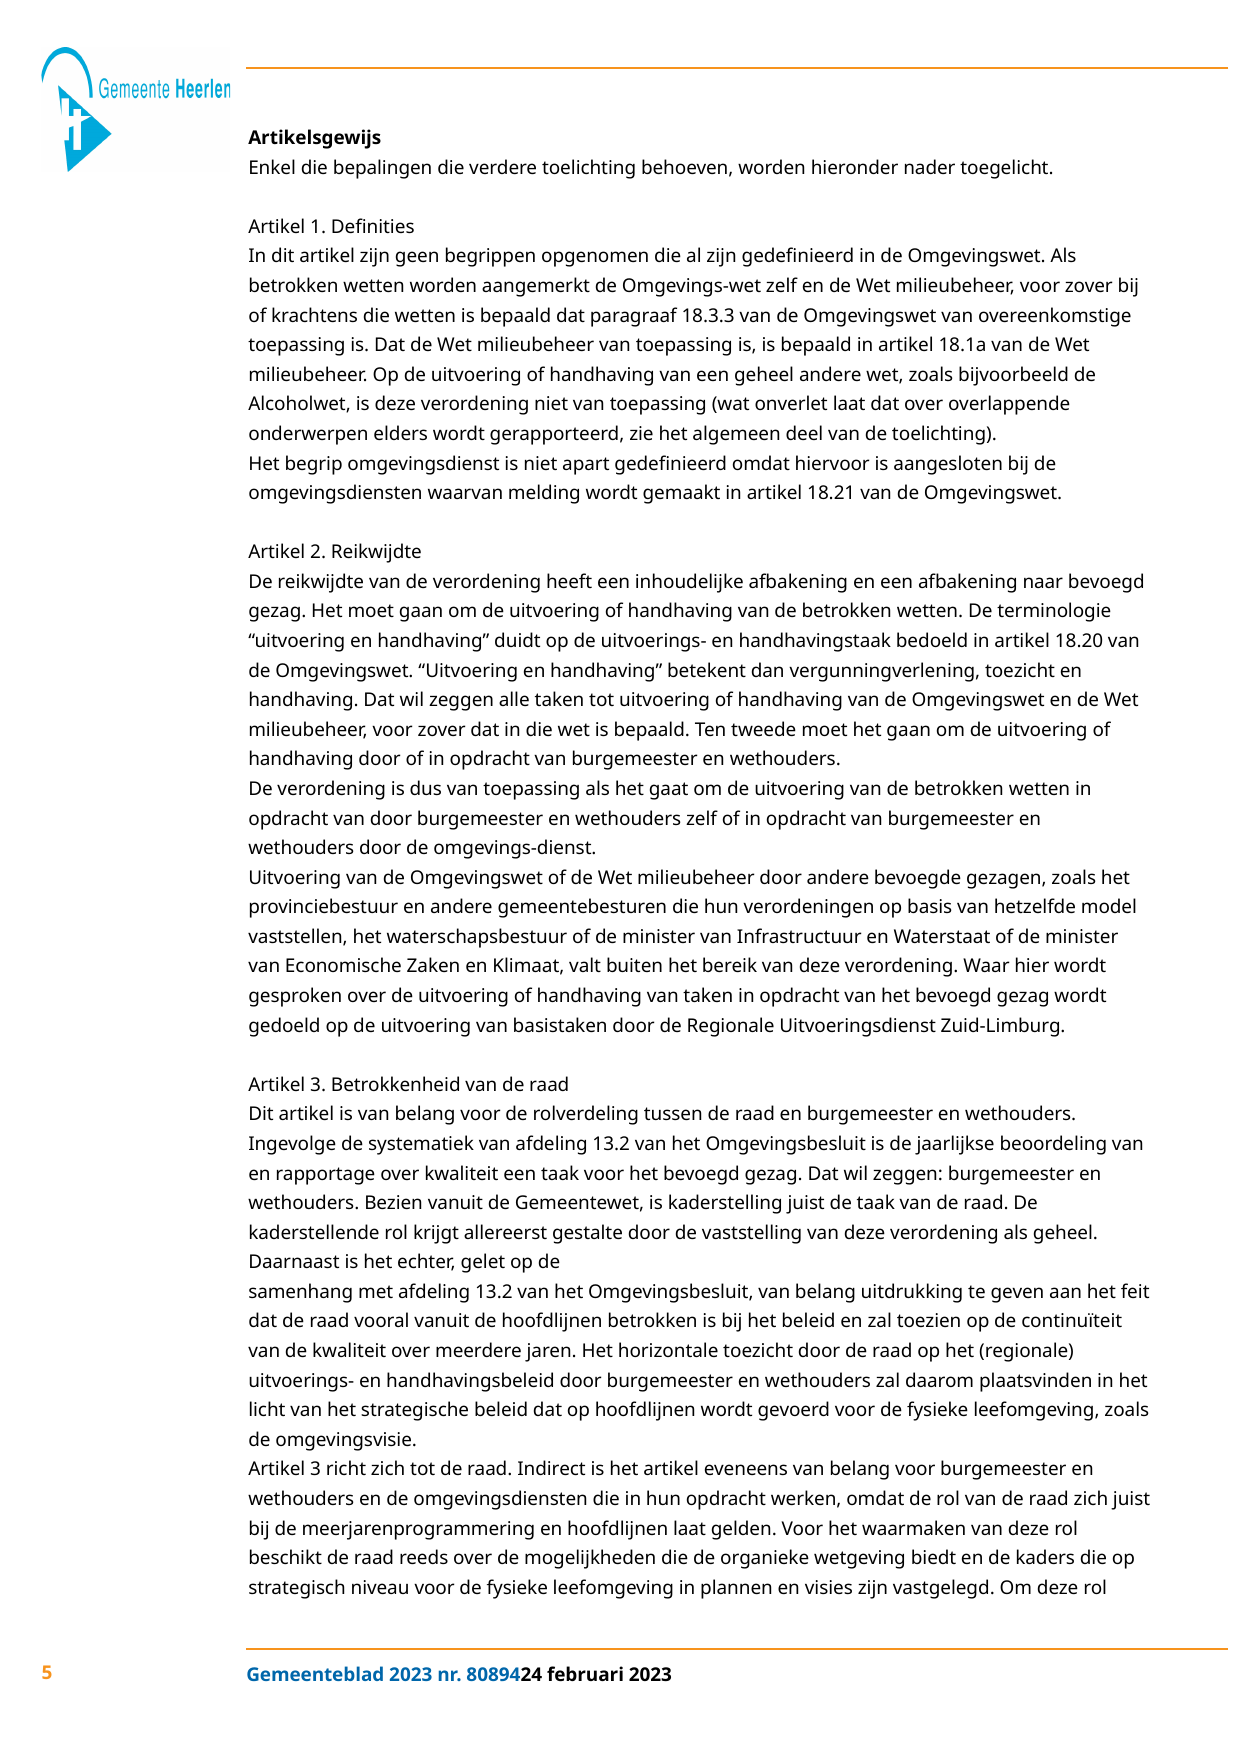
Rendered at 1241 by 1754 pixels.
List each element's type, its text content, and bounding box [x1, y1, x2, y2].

picture [41, 47, 59, 70]
text Het begrip omgevingsdienst is niet apart gedefinieerd omdat hiervoor is aangesloten bij de omgevingsdiensten waarvan melding wordt gemaakt in artikel 18.21 van de Omgevingswet. [248, 450, 1152, 505]
text In dit artikel zijn geen begrippen opgenomen die al zijn gedefinieerd in de Omgevingswet. Als betrokken wetten worden aangemerkt de Omgevings-wet zelf en de Wet milieubeheer, voor zover bij of krachtens die wetten is bepaald dat paragraaf 18.3.3 van de Omgevingswet van overeenkomstige toepassing is. Dat de Wet milieubeheer van toepassing is, is bepaald in artikel 18.1a van de Wet milieubeheer. Op de uitvoering of handhaving van een geheel andere wet, zoals bijvoorbeeld de Alcoholwet, is deze verordening niet van toepassing (wat onverlet laat dat over overlappende onderwerpen elders wordt gerapporteerd, zie het algemeen deel van de toelichting). [248, 243, 1152, 446]
text Enkel die bepalingen die verdere toelichting behoeven, worden hieronder nader toegelicht. [248, 154, 1152, 180]
text Artikel 1. Definities [248, 213, 1152, 239]
text samenhang met afdeling 13.2 van het Omgevingsbesluit, van belang uitdrukking te geven aan het feit dat de raad vooral vanuit de hoofdlijnen betrokken is bij het beleid en zal toezien op de continuïteit van de kwaliteit over meerdere jaren. Het horizontale toezicht door de raad op het (regionale) uitvoerings- en handhavingsbeleid door burgemeester en wethouders zal daarom plaatsvinden in het licht van het strategische beleid dat op hoofdlijnen wordt gevoerd voor de fysieke leefomgeving, zoals de omgevingsvisie. [248, 1278, 1152, 1452]
picture [41, 47, 231, 172]
text Artikel 3. Betrokkenheid van de raad [248, 1071, 1152, 1097]
text De verordening is dus van toepassing als het gaat om de uitvoering van de betrokken wetten in opdracht van door burgemeester en wethouders zelf of in opdracht van burgemeester en wethouders door de omgevings-dienst. [248, 775, 1152, 860]
text Artikelsgewijs [248, 124, 1152, 150]
text Artikel 3 richt zich tot de raad. Indirect is het artikel eveneens van belang voor burgemeester en wethouders en de omgevingsdiensten die in hun opdracht werken, omdat de rol van de raad zich juist bij de meerjarenprogrammering en hoofdlijnen laat gelden. Voor het waarmaken van deze rol beschikt de raad reeds over de mogelijkheden die de organieke wetgeving biedt en de kaders die op strategisch niveau voor de fysieke leefomgeving in plannen en visies zijn vastgelegd. Om deze rol [248, 1456, 1152, 1600]
text Dit artikel is van belang voor de rolverdeling tussen de raad en burgemeester en wethouders. Ingevolge de systematiek van afdeling 13.2 van het Omgevingsbesluit is de jaarlijkse beoordeling van en rapportage over kwaliteit een taak voor het bevoegd gezag. Dat wil zeggen: burgemeester en wethouders. Bezien vanuit de Gemeentewet, is kaderstelling juist de taak van de raad. De kaderstellende rol krijgt allereerst gestalte door de vaststelling van deze verordening als geheel. Daarnaast is het echter, gelet op de [248, 1101, 1152, 1274]
text De reikwijdte van de verordening heeft een inhoudelijke afbakening en een afbakening naar bevoegd gezag. Het moet gaan om de uitvoering of handhaving van de betrokken wetten. De terminologie “uitvoering en handhaving” duidt op de uitvoerings- en handhavingstaak bedoeld in artikel 18.20 van de Omgevingswet. “Uitvoering en handhaving” betekent dan vergunningverlening, toezicht en handhaving. Dat wil zeggen alle taken tot uitvoering of handhaving van de Omgevingswet en de Wet milieubeheer, voor zover dat in die wet is bepaald. Ten tweede moet het gaan om de uitvoering of handhaving door of in opdracht van burgemeester en wethouders. [248, 568, 1152, 771]
text Uitvoering van de Omgevingswet of de Wet milieubeheer door andere bevoegde gezagen, zoals het provinciebestuur en andere gemeentebesturen die hun verordeningen op basis van hetzelfde model vaststellen, het waterschapsbestuur of de minister van Infrastructuur en Waterstaat of de minister van Economische Zaken en Klimaat, valt buiten het bereik van deze verordening. Waar hier wordt gesproken over de uitvoering of handhaving van taken in opdracht van het bevoegd gezag wordt gedoeld op de uitvoering van basistaken door de Regionale Uitvoeringsdienst Zuid-Limburg. [248, 864, 1152, 1038]
text Artikel 2. Reikwijdte [248, 538, 1152, 564]
